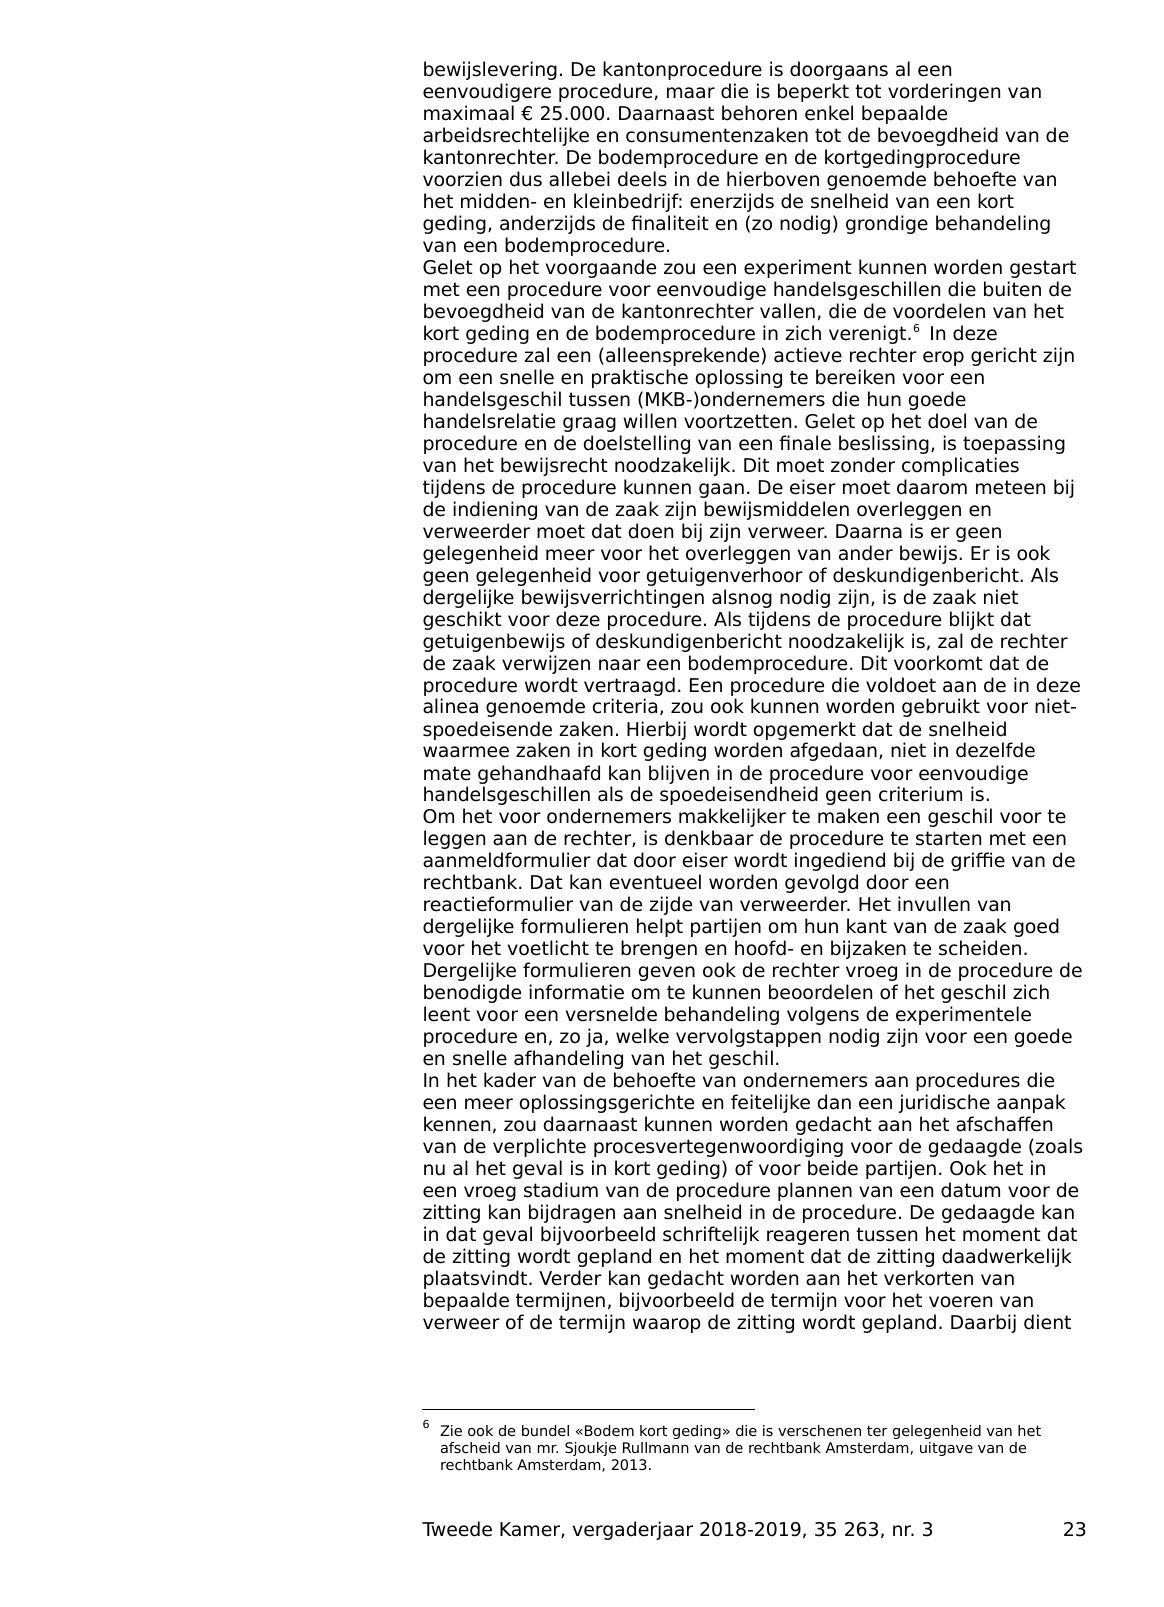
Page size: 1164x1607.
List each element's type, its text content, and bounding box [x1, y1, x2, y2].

text Zie ook de bundel «Bodem kort geding» die is verschenen ter gelegenheid van het afscheid van mr. Sjoukje Rullmann van de rechtbank Amsterdam, uitgave van de rechtbank Amsterdam, 2013. [422, 1418, 1087, 1474]
text Gelet op het voorgaande zou een experiment kunnen worden gestart met een procedure voor eenvoudige handelsgeschillen die buiten de bevoegdheid van de kantonrechter vallen, die de voordelen van het kort geding en de bodemprocedure in zich verenigt. In deze procedure zal een (alleensprekende) actieve rechter erop gericht zijn om een snelle en praktische oplossing te bereiken voor een handelsgeschil tussen (MKB-)ondernemers die hun goede handelsrelatie graag willen voortzetten. Gelet op het doel van de procedure en de doelstelling van een finale beslissing, is toepassing van het bewijsrecht noodzakelijk. Dit moet zonder complicaties tijdens de procedure kunnen gaan. De eiser moet daarom meteen bij de indiening van de zaak zijn bewijsmiddelen overleggen en verweerder moet dat doen bij zijn verweer. Daarna is er geen gelegenheid meer voor het overleggen van ander bewijs. Er is ook geen gelegenheid voor getuigenverhoor of deskundigenbericht. Als dergelijke bewijsverrichtingen alsnog nodig zijn, is de zaak niet geschikt voor deze procedure. Als tijdens de procedure blijkt dat getuigenbewijs of deskundigenbericht noodzakelijk is, zal de rechter de zaak verwijzen naar een bodemprocedure. Dit voorkomt dat de procedure wordt vertraagd. Een procedure die voldoet aan de in deze alinea genoemde criteria, zou ook kunnen worden gebruikt voor niet-spoedeisende zaken. Hierbij wordt opgemerkt dat de snelheid waarmee zaken in kort geding worden afgedaan, niet in dezelfde mate gehandhaafd kan blijven in de procedure voor eenvoudige handelsgeschillen als de spoedeisendheid geen criterium is. [422, 257, 1087, 806]
text Om het voor ondernemers makkelijker te maken een geschil voor te leggen aan de rechter, is denkbaar de procedure te starten met een aanmeldformulier dat door eiser wordt ingediend bij de griffie van de rechtbank. Dat kan eventueel worden gevolgd door een reactieformulier van de zijde van verweerder. Het invullen van dergelijke formulieren helpt partijen om hun kant van de zaak goed voor het voetlicht te brengen en hoofd- en bijzaken te scheiden. Dergelijke formulieren geven ook de rechter vroeg in de procedure de benodigde informatie om te kunnen beoordelen of het geschil zich leent voor een versnelde behandeling volgens de experimentele procedure en, zo ja, welke vervolgstappen nodig zijn voor een goede en snelle afhandeling van het geschil. [422, 806, 1087, 1070]
text bewijslevering. De kantonprocedure is doorgaans al een eenvoudigere procedure, maar die is beperkt tot vorderingen van maximaal € 25.000. Daarnaast behoren enkel bepaalde arbeidsrechtelijke en consumentenzaken tot de bevoegdheid van de kantonrechter. De bodemprocedure en de kortgedingprocedure voorzien dus allebei deels in de hierboven genoemde behoefte van het midden- en kleinbedrijf: enerzijds de snelheid van een kort geding, anderzijds de finaliteit en (zo nodig) grondige behandeling van een bodemprocedure. [422, 59, 1087, 257]
text In het kader van de behoefte van ondernemers aan procedures die een meer oplossingsgerichte en feitelijke dan een juridische aanpak kennen, zou daarnaast kunnen worden gedacht aan het afschaffen van de verplichte procesvertegenwoordiging voor de gedaagde (zoals nu al het geval is in kort geding) of voor beide partijen. Ook het in een vroeg stadium van de procedure plannen van een datum voor de zitting kan bijdragen aan snelheid in de procedure. De gedaagde kan in dat geval bijvoorbeeld schriftelijk reageren tussen het moment dat de zitting wordt gepland en het moment dat de zitting daadwerkelijk plaatsvindt. Verder kan gedacht worden aan het verkorten van bepaalde termijnen, bijvoorbeeld de termijn voor het voeren van verweer of de termijn waarop de zitting wordt gepland. Daarbij dient [422, 1070, 1087, 1334]
